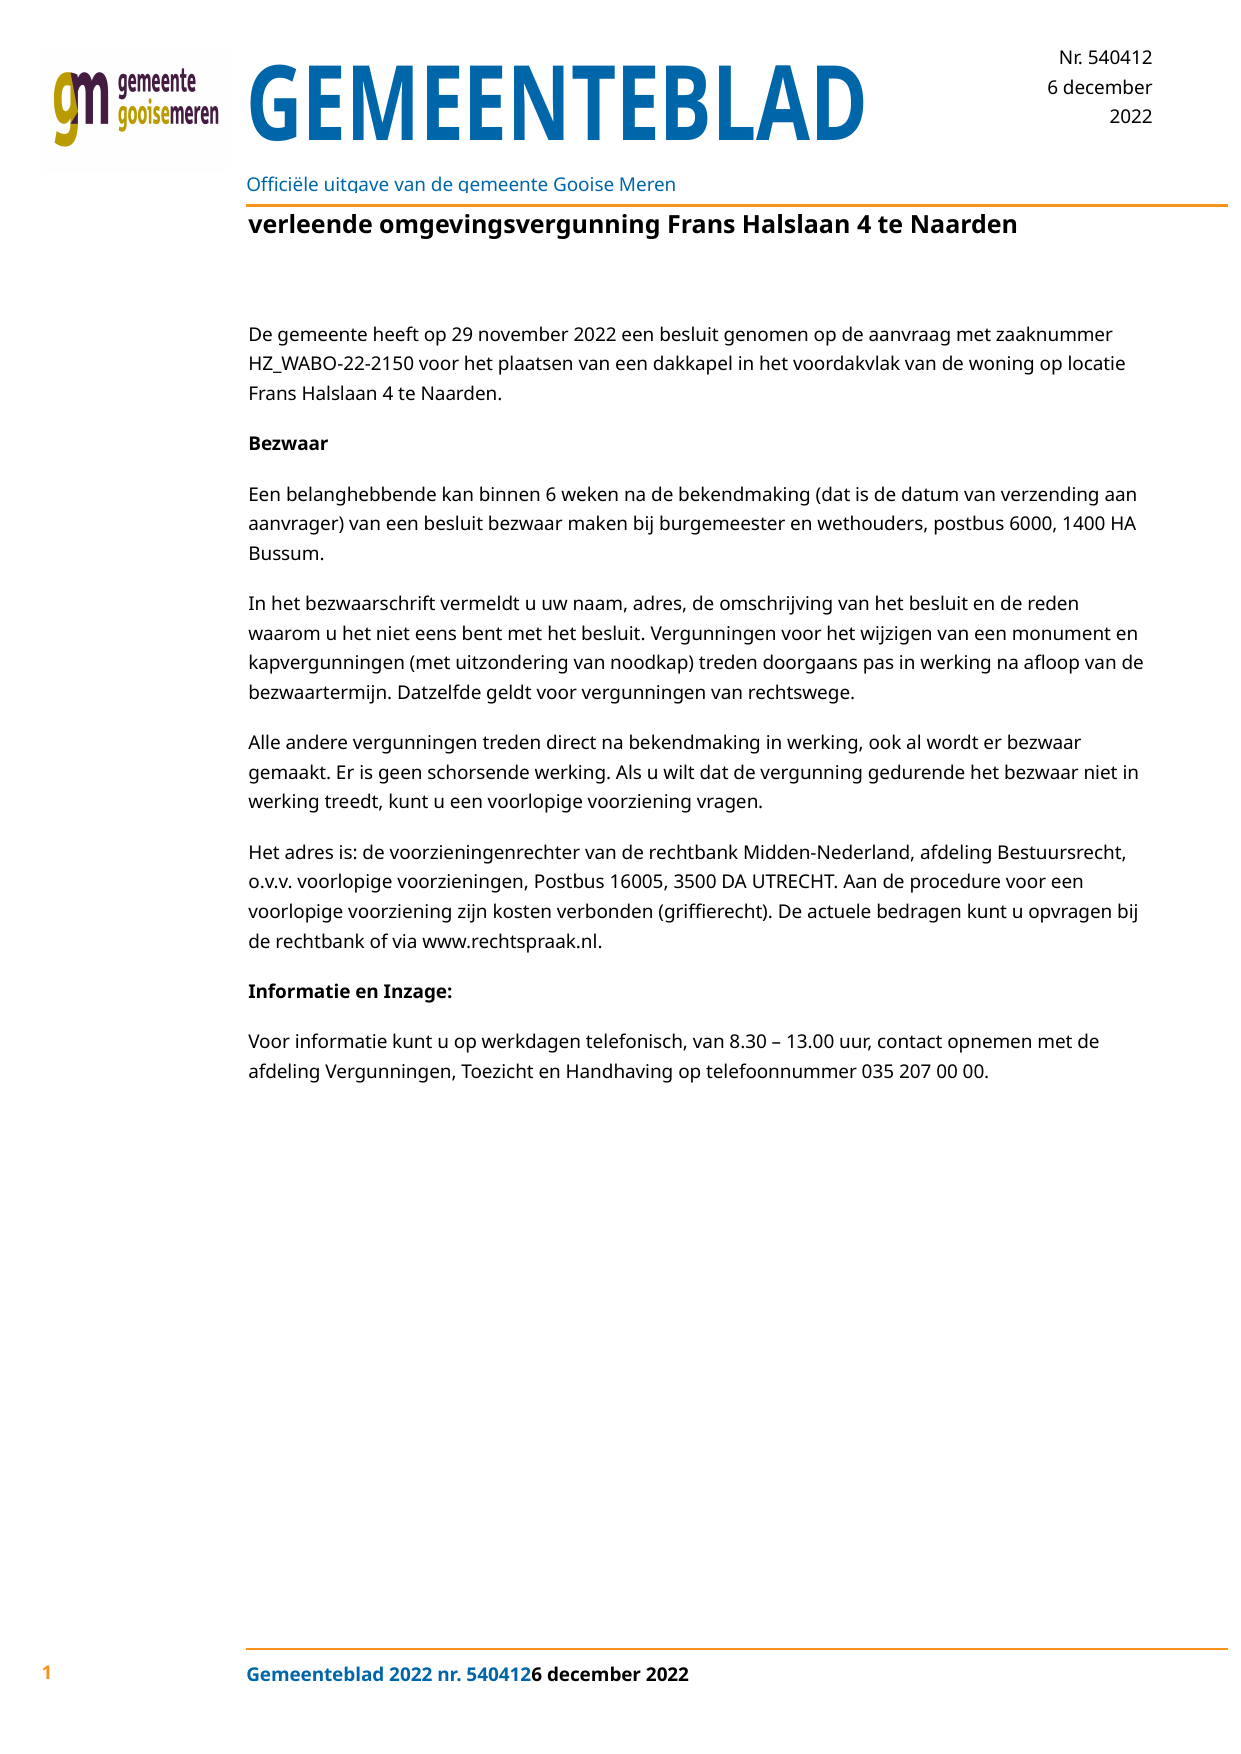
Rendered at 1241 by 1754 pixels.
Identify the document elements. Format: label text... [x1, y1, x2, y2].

text Alle andere vergunningen treden direct na bekendmaking in werking, ook al wordt er bezwaar gemaakt. Er is geen schorsende werking. Als u wilt dat de vergunning gedurende het bezwaar niet in werking treedt, kunt u een voorlopige voorziening vragen. [248, 729, 1152, 814]
text Bezwaar [248, 430, 1152, 456]
text Voor informatie kunt u op werkdagen telefonisch, van 8.30 – 13.00 uur, contact opnemen met de afdeling Vergunningen, Toezicht en Handhaving op telefoonnummer 035 207 00 00. [248, 1029, 1152, 1084]
text In het bezwaarschrift vermeldt u uw naam, adres, de omschrijving van het besluit en de reden waarom u het niet eens bent met het besluit. Vergunningen voor het wijzigen van een monument en kapvergunningen (met uitzondering van noodkap) treden doorgaans pas in werking na afloop van de bezwaartermijn. Datzelfde geldt voor vergunningen van rechtswege. [248, 590, 1152, 705]
text De gemeente heeft op 29 november 2022 een besluit genomen op de aanvraag met zaaknummer HZ_WABO-22-2150 voor het plaatsen van een dakkapel in het voordakvlak van de woning op locatie Frans Halslaan 4 te Naarden. [248, 321, 1152, 406]
picture [41, 47, 231, 172]
text verleende omgevingsvergunning Frans Halslaan 4 te Naarden [248, 207, 1152, 241]
text Informatie en Inzage: [248, 978, 1152, 1004]
text Het adres is: de voorzieningenrechter van de rechtbank Midden-Nederland, afdeling Bestuursrecht, o.v.v. voorlopige voorzieningen, Postbus 16005, 3500 DA UTRECHT. Aan de procedure voor een voorlopige voorziening zijn kosten verbonden (griffierecht). De actuele bedragen kunt u opvragen bij de rechtbank of via www.rechtspraak.nl. [248, 839, 1152, 953]
text Een belanghebbende kan binnen 6 weken na de bekendmaking (dat is de datum van verzending aan aanvrager) van een besluit bezwaar maken bij burgemeester en wethouders, postbus 6000, 1400 HA Bussum. [248, 481, 1152, 566]
